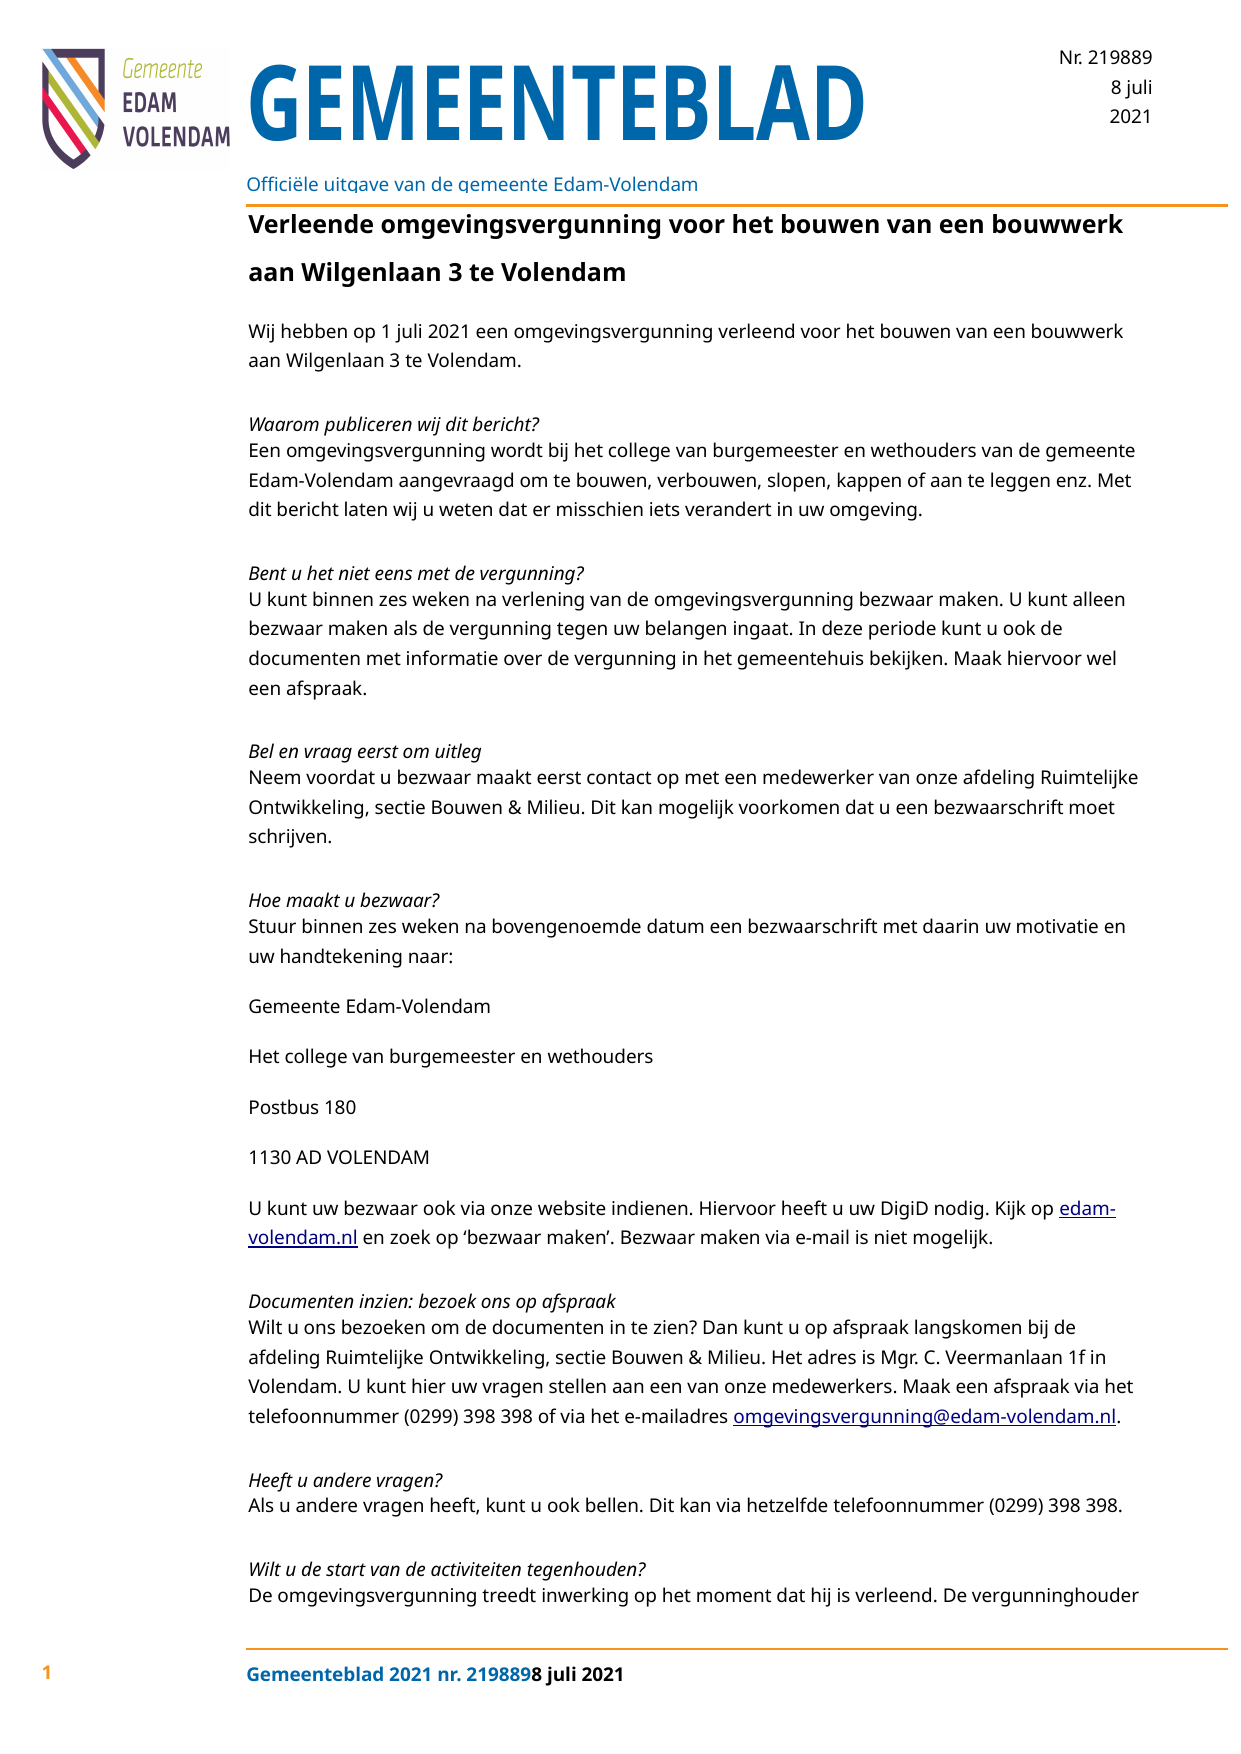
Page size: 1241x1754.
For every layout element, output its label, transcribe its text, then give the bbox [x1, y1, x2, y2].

text Een omgevingsvergunning wordt bij het college van burgemeester en wethouders van de gemeente Edam-Volendam aangevraagd om te bouwen, verbouwen, slopen, kappen of aan te leggen enz. Met dit bericht laten wij u weten dat er misschien iets verandert in uw omgeving. [248, 437, 1152, 522]
text Hoe maakt u bezwaar? [248, 888, 1152, 913]
text U kunt uw bezwaar ook via onze website indienen. Hiervoor heeft u uw DigiD nodig. Kijk op edam-volendam.nl en zoek op ‘bezwaar maken’. Bezwaar maken via e-mail is niet mogelijk. [248, 1195, 1152, 1250]
text Wilt u de start van de activiteiten tegenhouden? [248, 1557, 1152, 1582]
text Heeft u andere vragen? [248, 1467, 1152, 1493]
text Wilt u ons bezoeken om de documenten in te zien? Dan kunt u op afspraak langskomen bij de afdeling Ruimtelijke Ontwikkeling, sectie Bouwen & Milieu. Het adres is Mgr. C. Veermanlaan 1f in Volendam. U kunt hier uw vragen stellen aan een van onze medewerkers. Maak een afspraak via het telefoonnummer (0299) 398 398 of via het e-mailadres omgevingsvergunning@edam-volendam.nl. [248, 1314, 1152, 1429]
text Postbus 180 [248, 1094, 1152, 1120]
text Als u andere vragen heeft, kunt u ook bellen. Dit kan via hetzelfde telefoonnummer (0299) 398 398. [248, 1493, 1152, 1518]
text Het college van burgemeester en wethouders [248, 1044, 1152, 1069]
text Documenten inzien: bezoek ons op afspraak [248, 1288, 1152, 1314]
text Bent u het niet eens met de vergunning? [248, 560, 1152, 586]
text 1130 AD VOLENDAM [248, 1144, 1152, 1170]
text Wij hebben op 1 juli 2021 een omgevingsvergunning verleend voor het bouwen van een bouwwerk aan Wilgenlaan 3 te Volendam. [248, 318, 1152, 373]
picture [41, 47, 231, 172]
text Verleende omgevingsvergunning voor het bouwen van een bouwwerk aan Wilgenlaan 3 te Volendam [248, 207, 1152, 288]
text Neem voordat u bezwaar maakt eerst contact op met een medewerker van onze afdeling Ruimtelijke Ontwikkeling, sectie Bouwen & Milieu. Dit kan mogelijk voorkomen dat u een bezwaarschrift moet schrijven. [248, 764, 1152, 849]
text Stuur binnen zes weken na bovengenoemde datum een bezwaarschrift met daarin uw motivatie en uw handtekening naar: [248, 913, 1152, 969]
text U kunt binnen zes weken na verlening van de omgevingsvergunning bezwaar maken. U kunt alleen bezwaar maken als de vergunning tegen uw belangen ingaat. In deze periode kunt u ook de documenten met informatie over de vergunning in het gemeentehuis bekijken. Maak hiervoor wel een afspraak. [248, 586, 1152, 701]
text Gemeente Edam-Volendam [248, 993, 1152, 1019]
text Waarom publiceren wij dit bericht? [248, 411, 1152, 437]
text Bel en vraag eerst om uitleg [248, 739, 1152, 764]
text De omgevingsvergunning treedt inwerking op het moment dat hij is verleend. De vergunninghouder [248, 1582, 1152, 1608]
